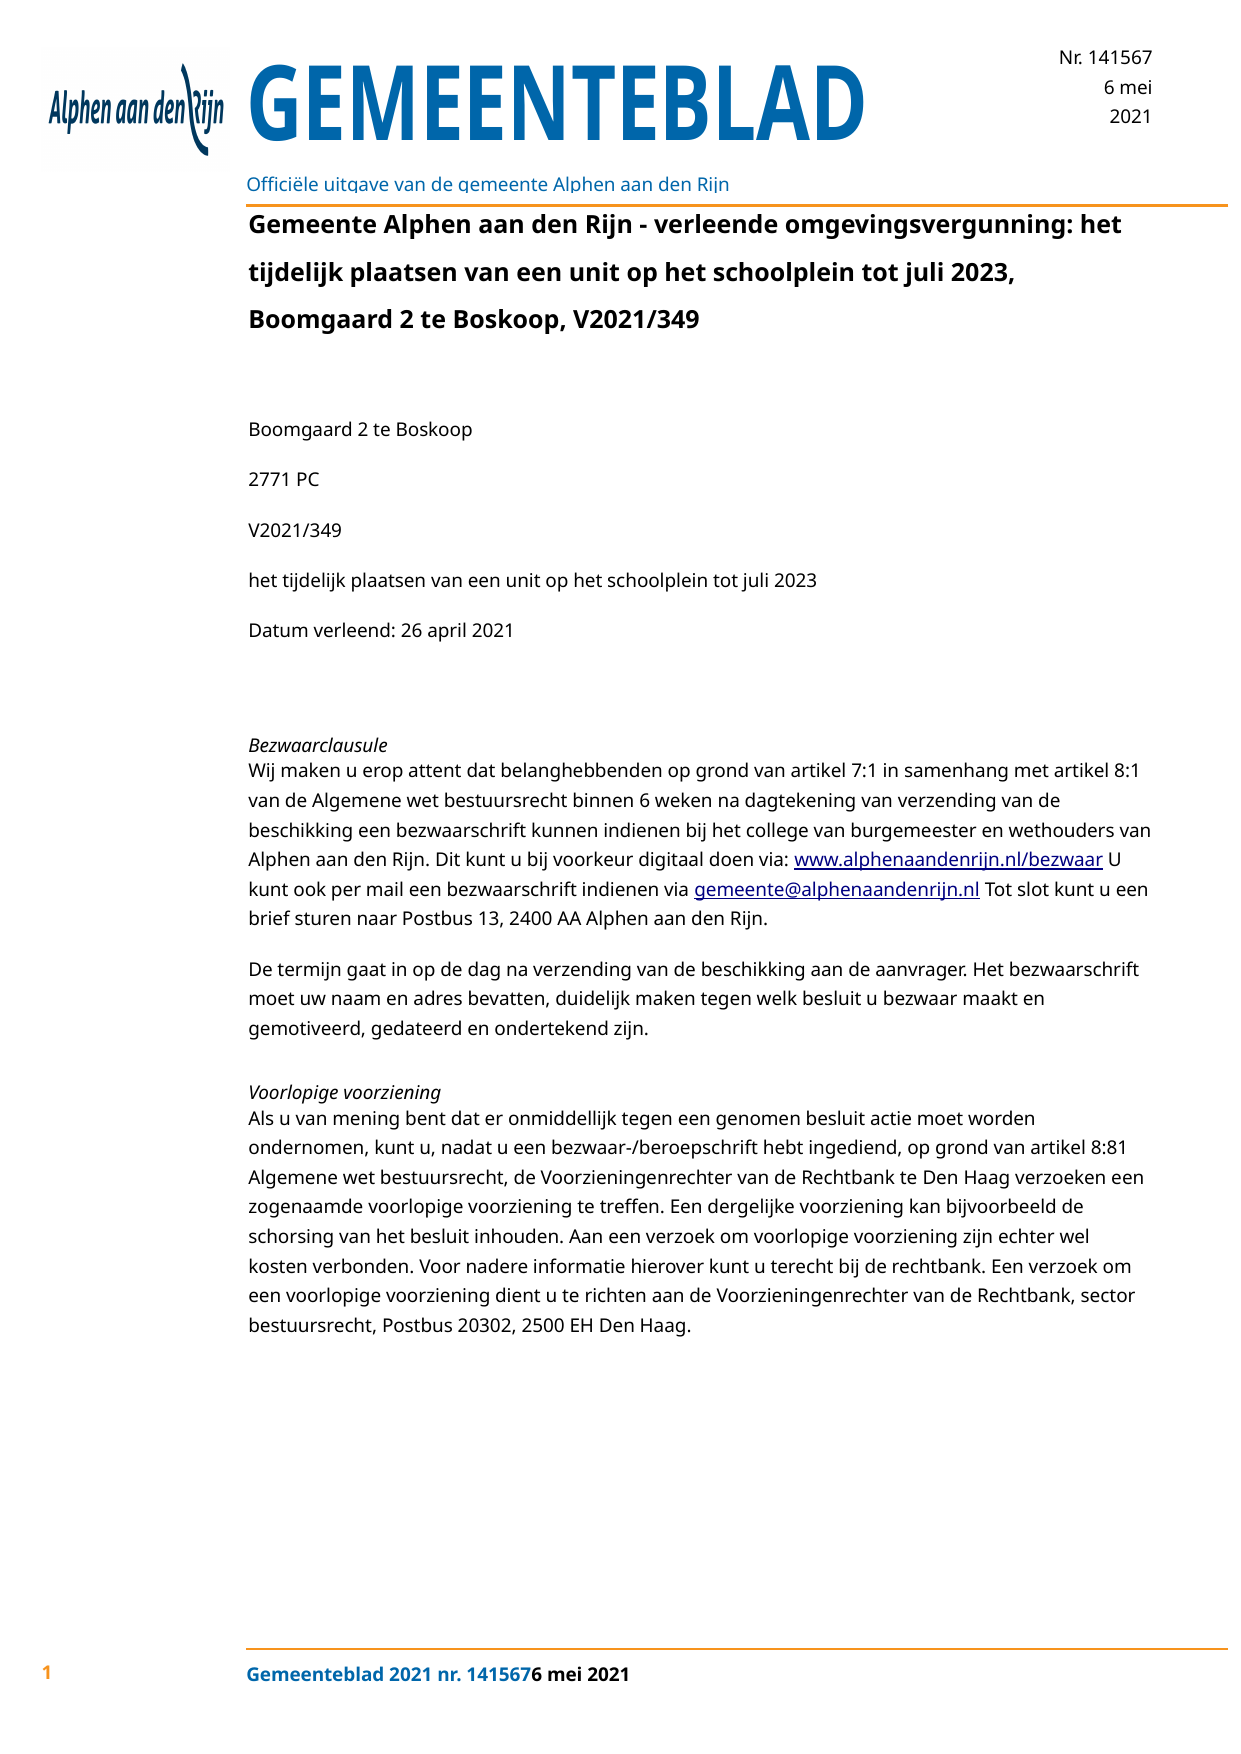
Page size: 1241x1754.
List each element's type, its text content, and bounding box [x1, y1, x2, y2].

picture [41, 47, 231, 172]
text Als u van mening bent dat er onmiddellijk tegen een genomen besluit actie moet worden ondernomen, kunt u, nadat u een bezwaar-/beroepschrift hebt ingediend, op grond van artikel 8:81 Algemene wet bestuursrecht, de Voorzieningenrechter van de Rechtbank te Den Haag verzoeken een zogenaamde voorlopige voorziening te treffen. Een dergelijke voorziening kan bijvoorbeeld de schorsing van het besluit inhouden. Aan een verzoek om voorlopige voorziening zijn echter wel kosten verbonden. Voor nadere informatie hierover kunt u terecht bij de rechtbank. Een verzoek om een voorlopige voorziening dient u te richten aan de Voorzieningenrechter van de Rechtbank, sector bestuursrecht, Postbus 20302, 2500 EH Den Haag. [248, 1105, 1152, 1338]
text 2771 PC [248, 466, 1152, 492]
text De termijn gaat in op de dag na verzending van de beschikking aan de aanvrager. Het bezwaarschrift moet uw naam en adres bevatten, duidelijk maken tegen welk besluit u bezwaar maakt en gemotiveerd, gedateerd en ondertekend zijn. [248, 956, 1152, 1041]
text Gemeente Alphen aan den Rijn - verleende omgevingsvergunning: het tijdelijk plaatsen van een unit op het schoolplein tot juli 2023, Boomgaard 2 te Boskoop, V2021/349 [248, 207, 1152, 336]
text Datum verleend: 26 april 2021 [248, 618, 1152, 643]
text Boomgaard 2 te Boskoop [248, 416, 1152, 442]
text Bezwaarclausule [248, 732, 1152, 758]
text Voorlopige voorziening [248, 1079, 1152, 1105]
text V2021/349 [248, 517, 1152, 542]
text het tijdelijk plaatsen van een unit op het schoolplein tot juli 2023 [248, 567, 1152, 593]
text Wij maken u erop attent dat belanghebbenden op grond van artikel 7:1 in samenhang met artikel 8:1 van de Algemene wet bestuursrecht binnen 6 weken na dagtekening van verzending van de beschikking een bezwaarschrift kunnen indienen bij het college van burgemeester en wethouders van Alphen aan den Rijn. Dit kunt u bij voorkeur digitaal doen via: www.alphenaandenrijn.nl/bezwaar U kunt ook per mail een bezwaarschrift indienen via gemeente@alphenaandenrijn.nl Tot slot kunt u een brief sturen naar Postbus 13, 2400 AA Alphen aan den Rijn. [248, 758, 1152, 931]
